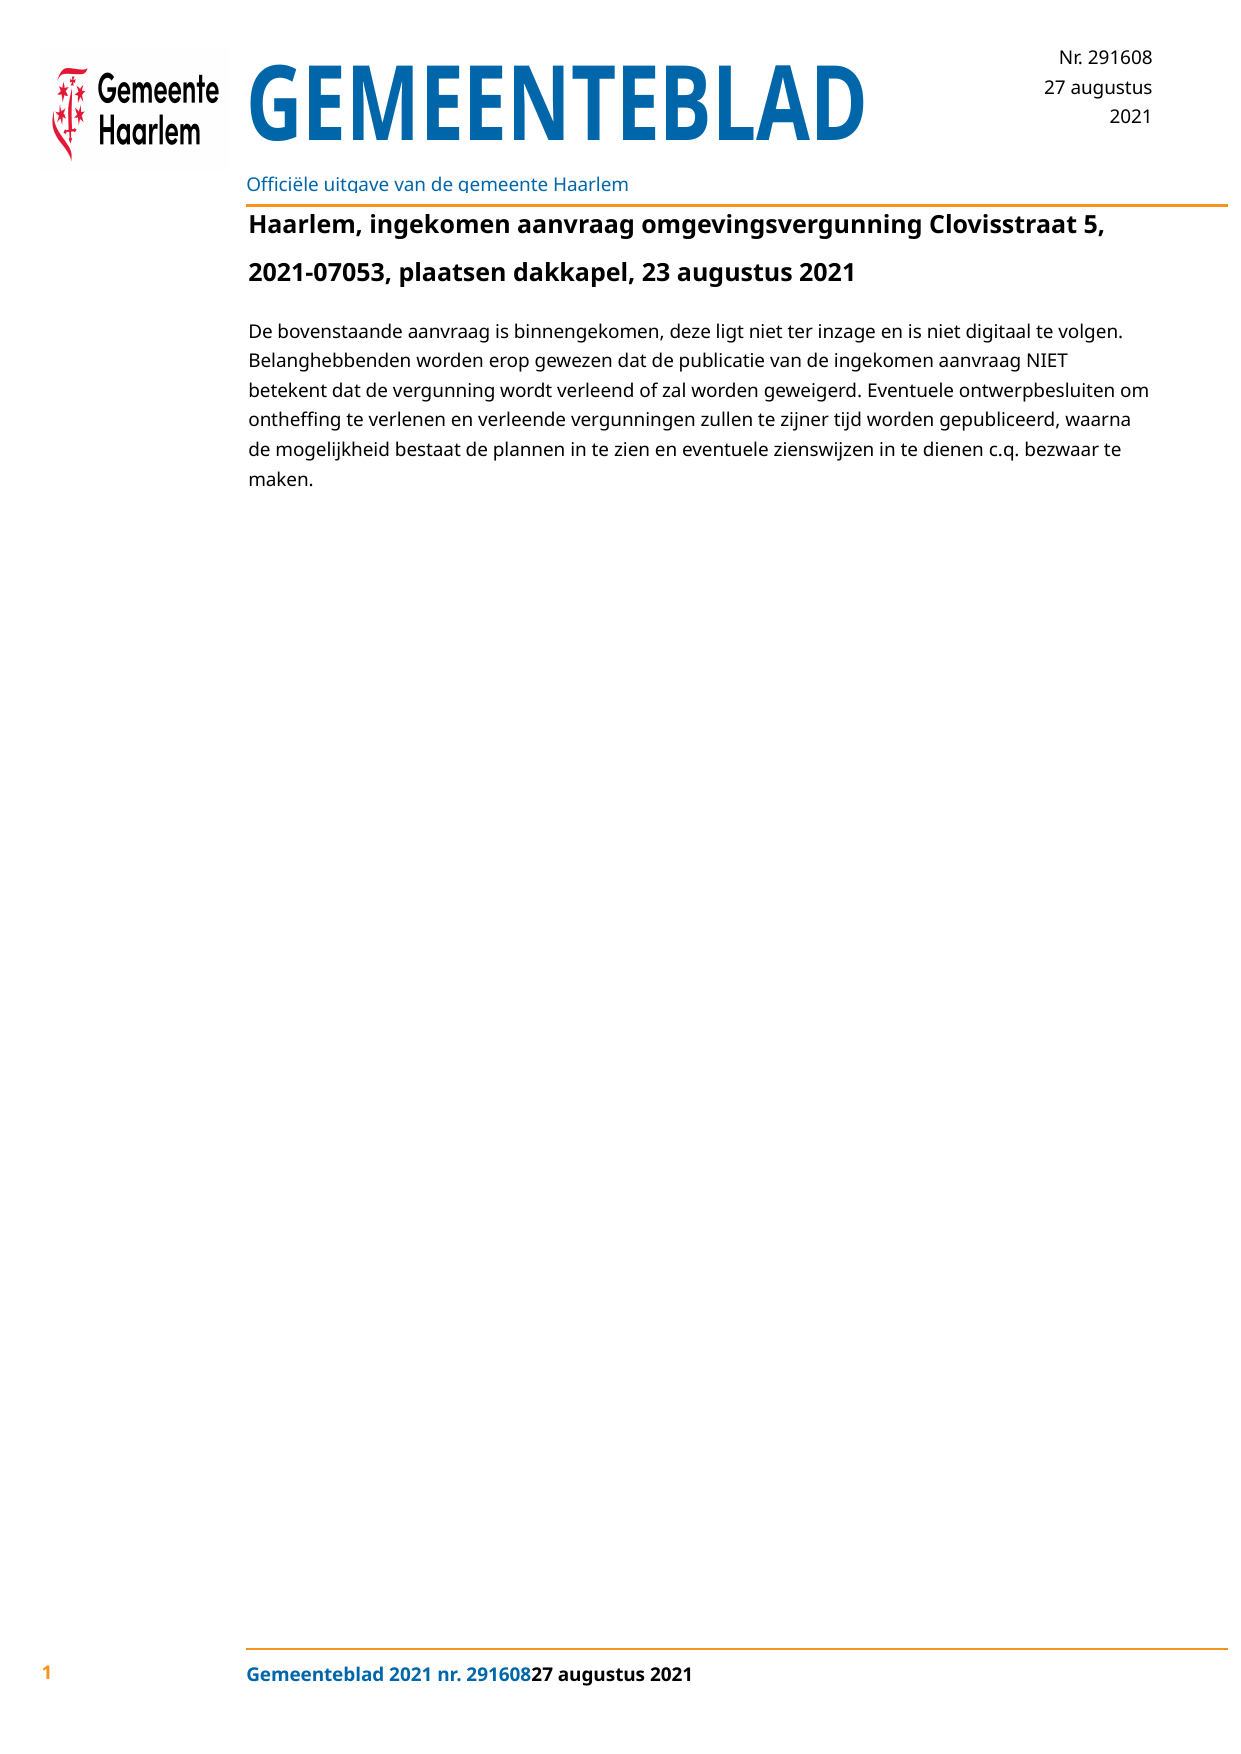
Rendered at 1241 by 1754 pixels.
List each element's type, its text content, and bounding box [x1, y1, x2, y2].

text Haarlem, ingekomen aanvraag omgevingsvergunning Clovisstraat 5, 2021-07053, plaatsen dakkapel, 23 augustus 2021 [248, 207, 1152, 288]
text De bovenstaande aanvraag is binnengekomen, deze ligt niet ter inzage en is niet digitaal te volgen. Belanghebbenden worden erop gewezen dat de publicatie van de ingekomen aanvraag NIET betekent dat de vergunning wordt verleend of zal worden geweigerd. Eventuele ontwerpbesluiten om ontheffing te verlenen en verleende vergunningen zullen te zijner tijd worden gepubliceerd, waarna de mogelijkheid bestaat de plannen in te zien en eventuele zienswijzen in te dienen c.q. bezwaar te maken. [248, 318, 1152, 492]
picture [41, 47, 231, 172]
